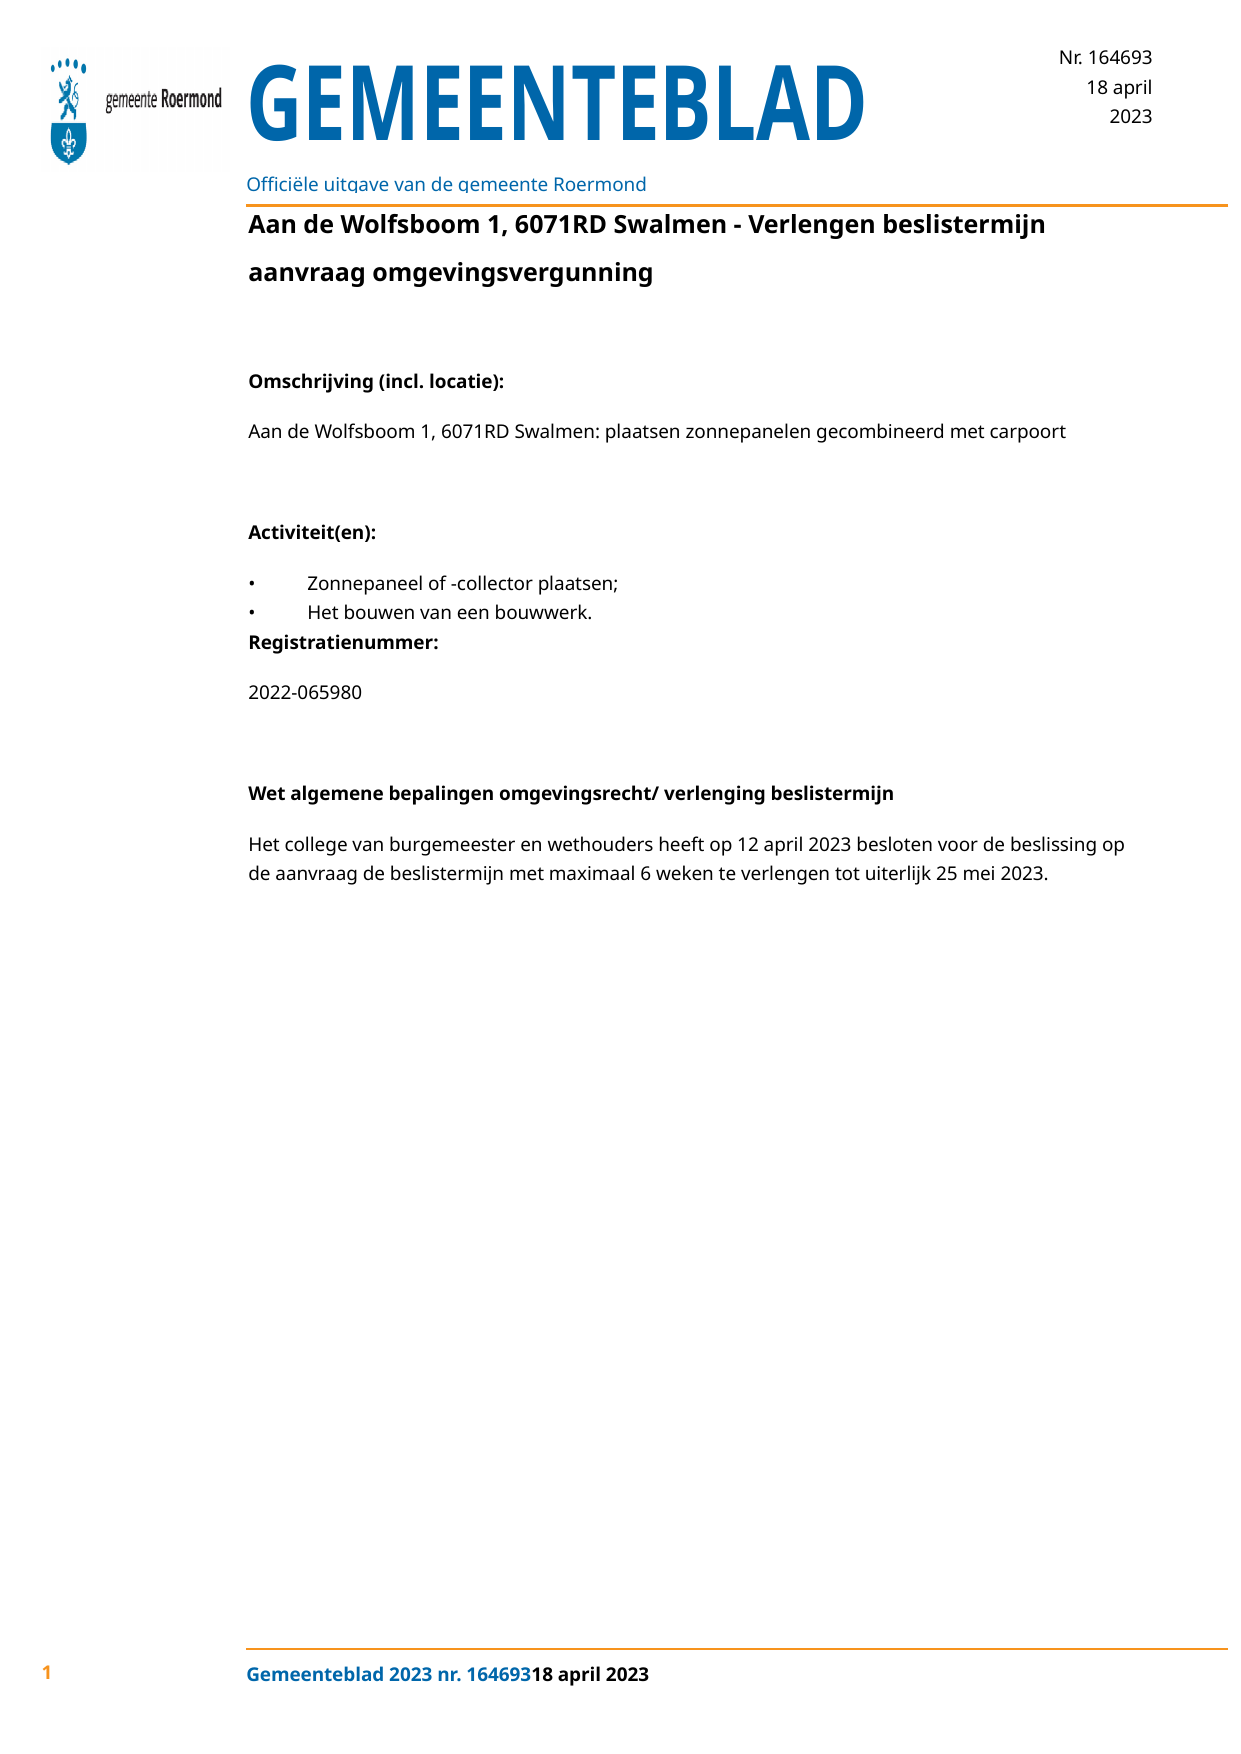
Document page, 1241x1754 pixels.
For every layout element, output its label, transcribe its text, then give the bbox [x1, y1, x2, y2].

text Activiteit(en): [248, 519, 1152, 545]
text Het college van burgemeester en wethouders heeft op 12 april 2023 besloten voor de beslissing op de aanvraag de beslistermijn met maximaal 6 weken te verlengen tot uiterlijk 25 mei 2023. [248, 831, 1152, 886]
text Registratienummer: [248, 629, 1152, 655]
text Aan de Wolfsboom 1, 6071RD Swalmen: plaatsen zonnepanelen gecombineerd met carpoort [248, 419, 1152, 444]
text 2022-065980 [248, 679, 1152, 705]
list Zonnepaneel of -collector plaatsen; [248, 570, 1152, 596]
text Wet algemene bepalingen omgevingsrecht/ verlenging beslistermijn [248, 780, 1152, 806]
text Omschrijving (incl. locatie): [248, 368, 1152, 394]
list Het bouwen van een bouwwerk. [248, 599, 1152, 625]
text Aan de Wolfsboom 1, 6071RD Swalmen - Verlengen beslistermijn aanvraag omgevingsvergunning [248, 207, 1152, 288]
picture [41, 47, 231, 172]
